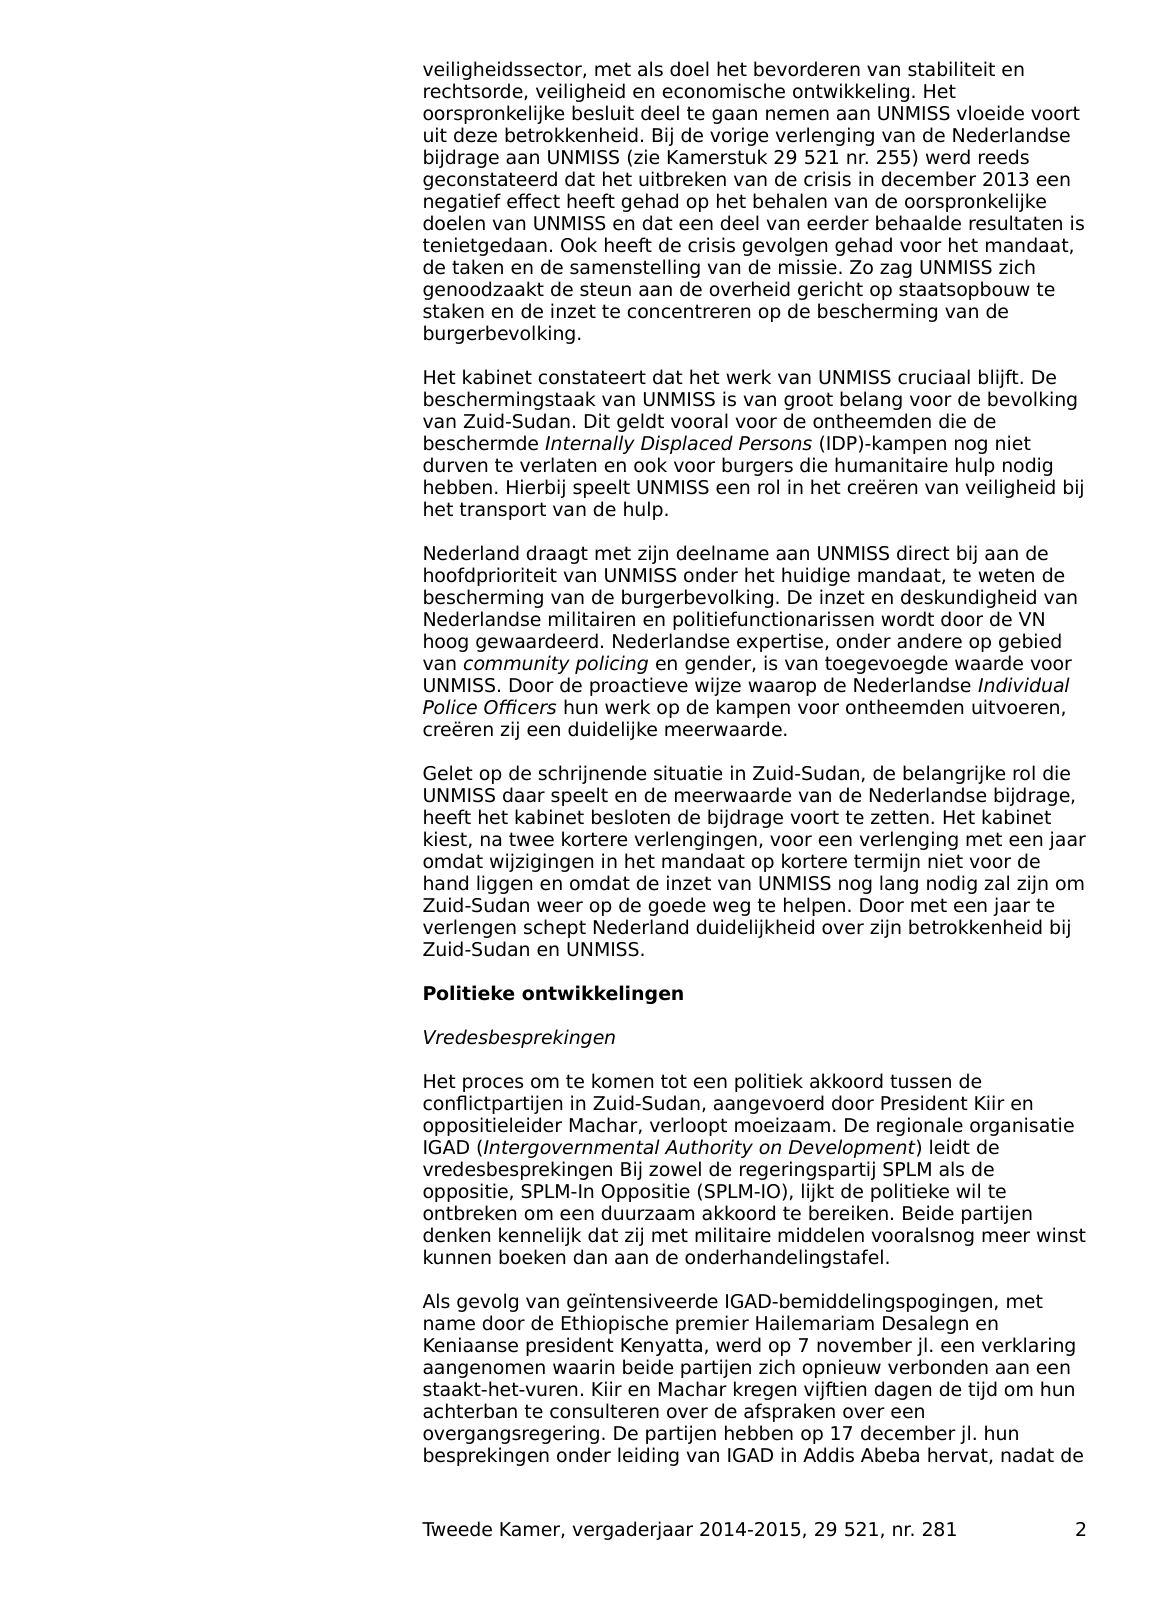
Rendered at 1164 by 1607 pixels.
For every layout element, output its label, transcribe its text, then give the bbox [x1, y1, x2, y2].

subtitle Politieke ontwikkelingen [422, 983, 1087, 1005]
text veiligheidssector, met als doel het bevorderen van stabiliteit en rechtsorde, veiligheid en economische ontwikkeling. Het oorspronkelijke besluit deel te gaan nemen aan UNMISS vloeide voort uit deze betrokkenheid. Bij de vorige verlenging van de Nederlandse bijdrage aan UNMISS (zie Kamerstuk 29 521 nr. 255) werd reeds geconstateerd dat het uitbreken van de crisis in december 2013 een negatief effect heeft gehad op het behalen van de oorspronkelijke doelen van UNMISS en dat een deel van eerder behaalde resultaten is tenietgedaan. Ook heeft de crisis gevolgen gehad voor het mandaat, de taken en de samenstelling van de missie. Zo zag UNMISS zich genoodzaakt de steun aan de overheid gericht op staatsopbouw te staken en de inzet te concentreren op de bescherming van de burgerbevolking. [422, 59, 1087, 345]
text Nederland draagt met zijn deelname aan UNMISS direct bij aan de hoofdprioriteit van UNMISS onder het huidige mandaat, te weten de bescherming van de burgerbevolking. De inzet en deskundigheid van Nederlandse militairen en politiefunctionarissen wordt door de VN hoog gewaardeerd. Nederlandse expertise, onder andere op gebied van community policing en gender, is van toegevoegde waarde voor UNMISS. Door de proactieve wijze waarop de Nederlandse Individual Police Officers hun werk op de kampen voor ontheemden uitvoeren, creëren zij een duidelijke meerwaarde. [422, 543, 1087, 741]
text Het proces om te komen tot een politiek akkoord tussen de conflictpartijen in Zuid-Sudan, aangevoerd door President Kiir en oppositieleider Machar, verloopt moeizaam. De regionale organisatie IGAD (Intergovernmental Authority on Development) leidt de vredesbesprekingen Bij zowel de regeringspartij SPLM als de oppositie, SPLM-In Oppositie (SPLM-IO), lijkt de politieke wil te ontbreken om een duurzaam akkoord te bereiken. Beide partijen denken kennelijk dat zij met militaire middelen vooralsnog meer winst kunnen boeken dan aan de onderhandelingstafel. [422, 1071, 1087, 1269]
text Het kabinet constateert dat het werk van UNMISS cruciaal blijft. De beschermingstaak van UNMISS is van groot belang voor de bevolking van Zuid-Sudan. Dit geldt vooral voor de ontheemden die de beschermde Internally Displaced Persons (IDP)-kampen nog niet durven te verlaten en ook voor burgers die humanitaire hulp nodig hebben. Hierbij speelt UNMISS een rol in het creëren van veiligheid bij het transport van de hulp. [422, 367, 1087, 521]
text Gelet op de schrijnende situatie in Zuid-Sudan, de belangrijke rol die UNMISS daar speelt en de meerwaarde van de Nederlandse bijdrage, heeft het kabinet besloten de bijdrage voort te zetten. Het kabinet kiest, na twee kortere verlengingen, voor een verlenging met een jaar omdat wijzigingen in het mandaat op kortere termijn niet voor de hand liggen en omdat de inzet van UNMISS nog lang nodig zal zijn om Zuid-Sudan weer op de goede weg te helpen. Door met een jaar te verlengen schept Nederland duidelijkheid over zijn betrokkenheid bij Zuid-Sudan en UNMISS. [422, 763, 1087, 961]
text Als gevolg van geïntensiveerde IGAD-bemiddelingspogingen, met name door de Ethiopische premier Hailemariam Desalegn en Keniaanse president Kenyatta, werd op 7 november jl. een verklaring aangenomen waarin beide partijen zich opnieuw verbonden aan een staakt-het-vuren. Kiir en Machar kregen vijftien dagen de tijd om hun achterban te consulteren over de afspraken over een overgangsregering. De partijen hebben op 17 december jl. hun besprekingen onder leiding van IGAD in Addis Abeba hervat, nadat de [422, 1291, 1087, 1467]
subtitle Vredesbesprekingen [422, 1027, 1087, 1049]
